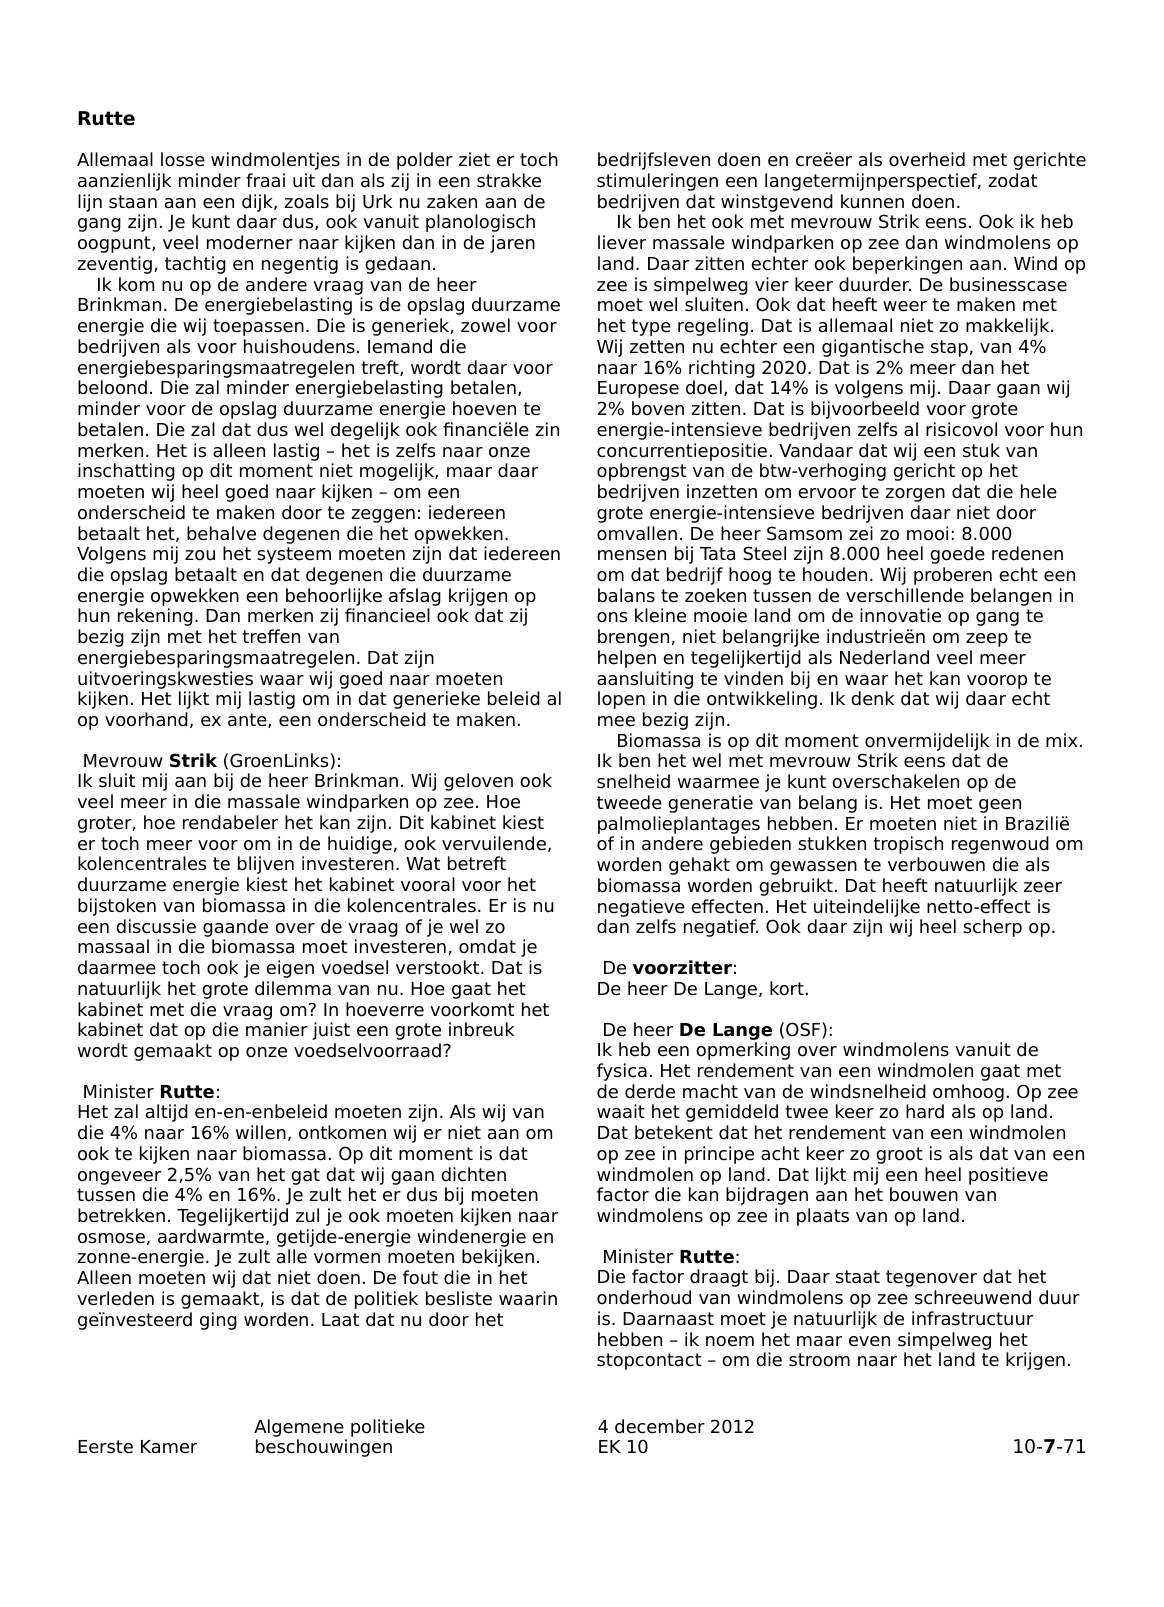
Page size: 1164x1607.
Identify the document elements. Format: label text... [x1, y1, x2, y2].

text De heer De Lange, kort. [596, 979, 1087, 999]
text Ik ben het ook met mevrouw Strik eens. Ook ik heb liever massale windparken op zee dan windmolens op land. Daar zitten echter ook beperkingen aan. Wind op zee is simpelweg vier keer duurder. De businesscase moet wel sluiten. Ook dat heeft weer te maken met het type regeling. Dat is allemaal niet zo makkelijk. Wij zetten nu echter een gigantische stap, van 4% naar 16% richting 2020. Dat is 2% meer dan het Europese doel, dat 14% is volgens mij. Daar gaan wij 2% boven zitten. Dat is bijvoorbeeld voor grote energie-intensieve bedrijven zelfs al risicovol voor hun concurrentiepositie. Vandaar dat wij een stuk van opbrengst van de btw-verhoging gericht op het bedrijven inzetten om ervoor te zorgen dat die hele grote energie-intensieve bedrijven daar niet door omvallen. De heer Samsom zei zo mooi: 8.000 mensen bij Tata Steel zijn 8.000 heel goede redenen om dat bedrijf hoog te houden. Wij proberen echt een balans te zoeken tussen de verschillende belangen in ons kleine mooie land om de innovatie op gang te brengen, niet belangrijke industrieën om zeep te helpen en tegelijkertijd als Nederland veel meer aansluiting te vinden bij en waar het kan voorop te lopen in die ontwikkeling. Ik denk dat wij daar echt mee bezig zijn. [596, 212, 1087, 731]
text Ik kom nu op de andere vraag van de heer Brinkman. De energiebelasting is de opslag duurzame energie die wij toepassen. Die is generiek, zowel voor bedrijven als voor huishoudens. Iemand die energiebesparingsmaatregelen treft, wordt daar voor beloond. Die zal minder energiebelasting betalen, minder voor de opslag duurzame energie hoeven te betalen. Die zal dat dus wel degelijk ook financiële zin merken. Het is alleen lastig – het is zelfs naar onze inschatting op dit moment niet mogelijk, maar daar moeten wij heel goed naar kijken – om een onderscheid te maken door te zeggen: iedereen betaalt het, behalve degenen die het opwekken. Volgens mij zou het systeem moeten zijn dat iedereen die opslag betaalt en dat degenen die duurzame energie opwekken een behoorlijke afslag krijgen op hun rekening. Dan merken zij financieel ook dat zij bezig zijn met het treffen van energiebesparingsmaatregelen. Dat zijn uitvoeringskwesties waar wij goed naar moeten kijken. Het lijkt mij lastig om in dat generieke beleid al op voorhand, ex ante, een onderscheid te maken. [77, 274, 567, 731]
text Minister Rutte: [77, 1082, 567, 1102]
text Het zal altijd en-en-enbeleid moeten zijn. Als wij van die 4% naar 16% willen, ontkomen wij er niet aan om ook te kijken naar biomassa. Op dit moment is dat ongeveer 2,5% van het gat dat wij gaan dichten tussen die 4% en 16%. Je zult het er dus bij moeten betrekken. Tegelijkertijd zul je ook moeten kijken naar osmose, aardwarmte, getijde-energie windenergie en zonne-energie. Je zult alle vormen moeten bekijken. Alleen moeten wij dat niet doen. De fout die in het verleden is gemaakt, is dat de politiek besliste waarin geïnvesteerd ging worden. Laat dat nu door het [77, 1102, 567, 1330]
text Ik sluit mij aan bij de heer Brinkman. Wij geloven ook veel meer in die massale windparken op zee. Hoe groter, hoe rendabeler het kan zijn. Dit kabinet kiest er toch meer voor om in de huidige, ook vervuilende, kolencentrales te blijven investeren. Wat betreft duurzame energie kiest het kabinet vooral voor het bijstoken van biomassa in die kolencentrales. Er is nu een discussie gaande over de vraag of je wel zo massaal in die biomassa moet investeren, omdat je daarmee toch ook je eigen voedsel verstookt. Dat is natuurlijk het grote dilemma van nu. Hoe gaat het kabinet met die vraag om? In hoeverre voorkomt het kabinet dat op die manier juist een grote inbreuk wordt gemaakt op onze voedselvoorraad? [77, 771, 567, 1062]
text Allemaal losse windmolentjes in de polder ziet er toch aanzienlijk minder fraai uit dan als zij in een strakke lijn staan aan een dijk, zoals bij Urk nu zaken aan de gang zijn. Je kunt daar dus, ook vanuit planologisch oogpunt, veel moderner naar kijken dan in de jaren zeventig, tachtig en negentig is gedaan. [77, 150, 567, 274]
text Ik heb een opmerking over windmolens vanuit de fysica. Het rendement van een windmolen gaat met de derde macht van de windsnelheid omhoog. Op zee waait het gemiddeld twee keer zo hard als op land. Dat betekent dat het rendement van een windmolen op zee in principe acht keer zo groot is als dat van een windmolen op land. Dat lijkt mij een heel positieve factor die kan bijdragen aan het bouwen van windmolens op zee in plaats van op land. [596, 1040, 1087, 1227]
text bedrijfsleven doen en creëer als overheid met gerichte stimuleringen een langetermijnperspectief, zodat bedrijven dat winstgevend kunnen doen. [596, 150, 1087, 212]
text De voorzitter: [596, 958, 1087, 979]
text Mevrouw Strik (GroenLinks): [77, 751, 567, 771]
text Biomassa is op dit moment onvermijdelijk in de mix. Ik ben het wel met mevrouw Strik eens dat de snelheid waarmee je kunt overschakelen op de tweede generatie van belang is. Het moet geen palmolieplantages hebben. Er moeten niet in Brazilië of in andere gebieden stukken tropisch regenwoud om worden gehakt om gewassen te verbouwen die als biomassa worden gebruikt. Dat heeft natuurlijk zeer negatieve effecten. Het uiteindelijke netto-effect is dan zelfs negatief. Ook daar zijn wij heel scherp op. [596, 731, 1087, 938]
text Die factor draagt bij. Daar staat tegenover dat het onderhoud van windmolens op zee schreeuwend duur is. Daarnaast moet je natuurlijk de infrastructuur hebben – ik noem het maar even simpelweg het stopcontact – om die stroom naar het land te krijgen. [596, 1267, 1087, 1371]
text Minister Rutte: [596, 1247, 1087, 1267]
text De heer De Lange (OSF): [596, 1019, 1087, 1040]
